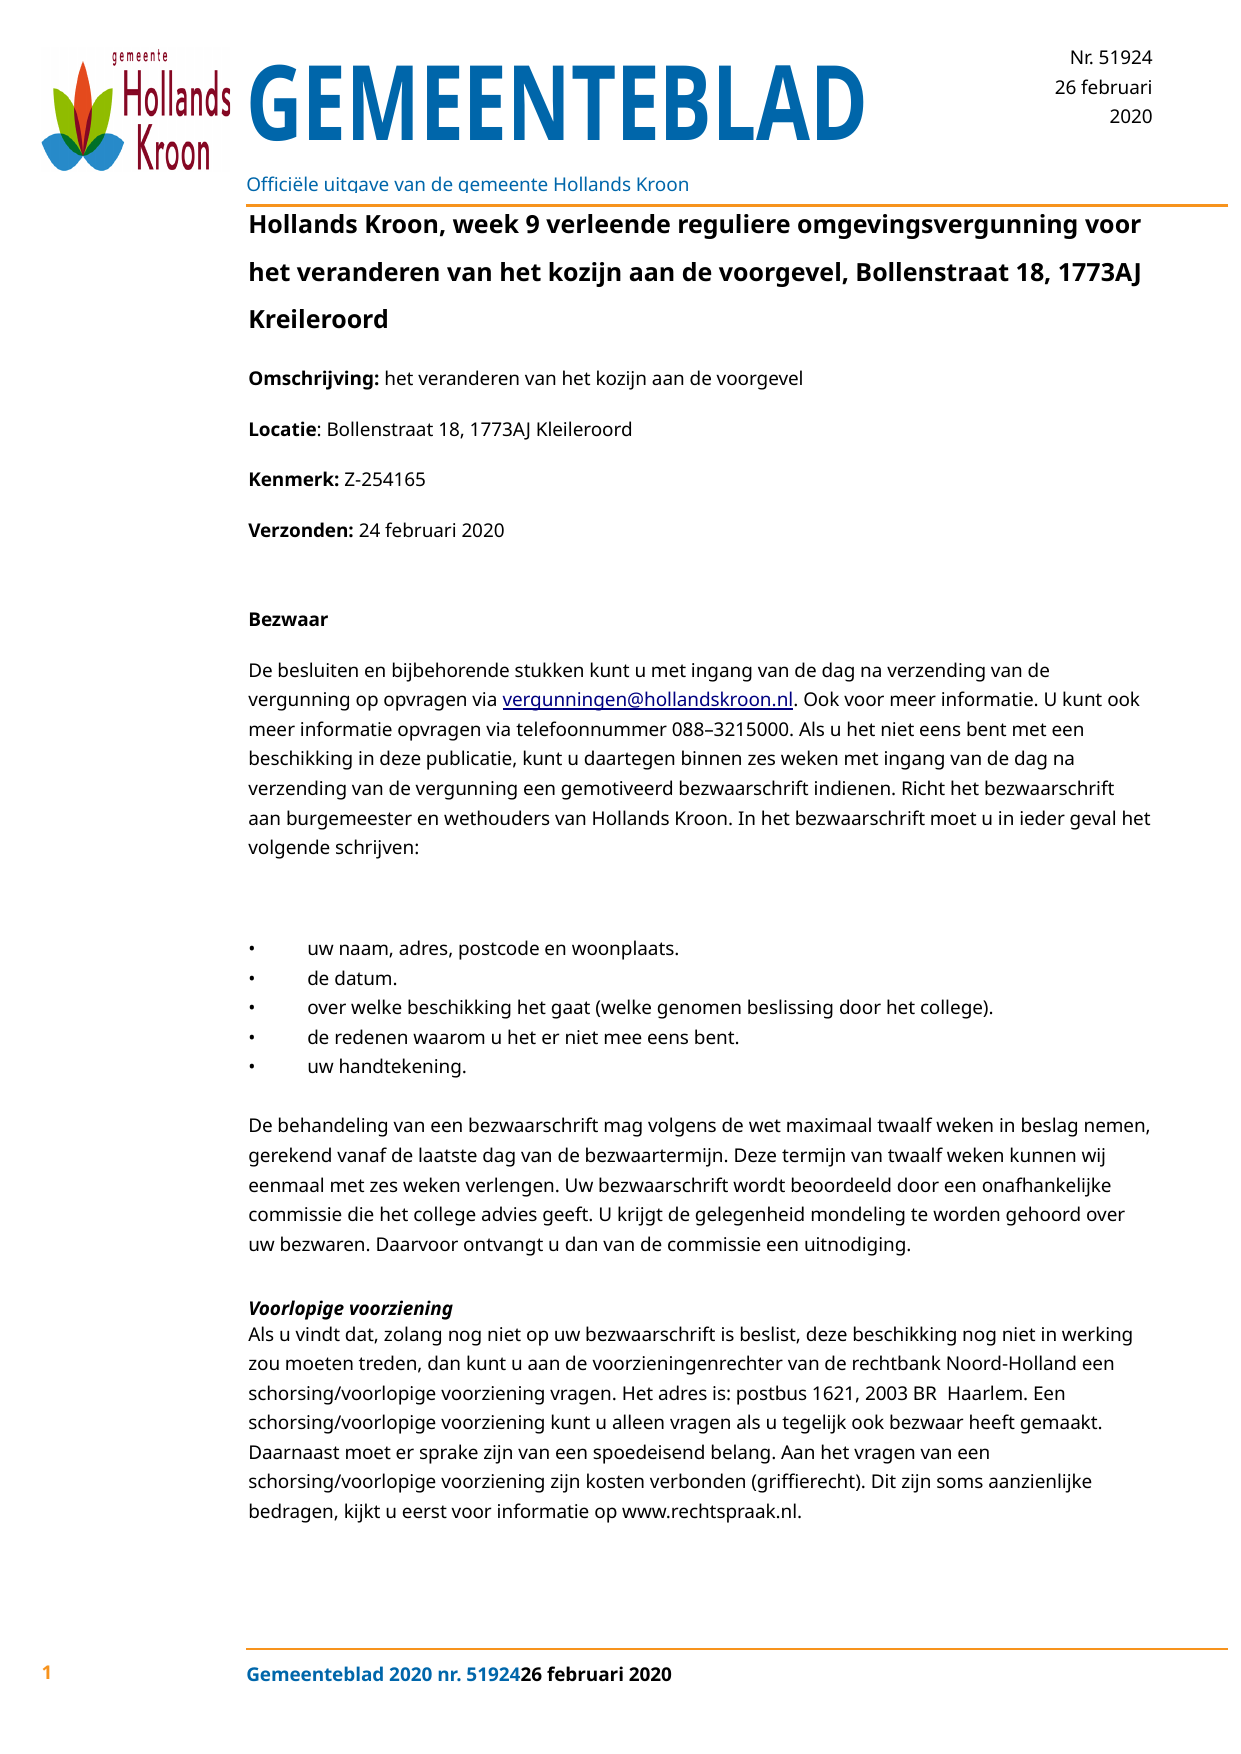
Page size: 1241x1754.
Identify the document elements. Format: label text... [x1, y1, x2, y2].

text Bezwaar [248, 606, 1152, 632]
text Verzonden: 24 februari 2020 [248, 517, 1152, 542]
list de datum. [248, 965, 1152, 991]
text Kenmerk: Z-254165 [248, 466, 1152, 492]
list uw naam, adres, postcode en woonplaats. [248, 935, 1152, 961]
picture [41, 47, 231, 172]
text De behandeling van een bezwaarschrift mag volgens de wet maximaal twaalf weken in beslag nemen, gerekend vanaf de laatste dag van de bezwaartermijn. Deze termijn van twaalf weken kunnen wij eenmaal met zes weken verlengen. Uw bezwaarschrift wordt beoordeeld door een onafhankelijke commissie die het college advies geeft. U krijgt de gelegenheid mondeling te worden gehoord over uw bezwaren. Daarvoor ontvangt u dan van de commissie een uitnodiging. [248, 1113, 1152, 1257]
list de redenen waarom u het er niet mee eens bent. [248, 1024, 1152, 1050]
text Als u vindt dat, zolang nog niet op uw bezwaarschrift is beslist, deze beschikking nog niet in werking zou moeten treden, dan kunt u aan de voorzieningenrechter van de rechtbank Noord-Holland een schorsing/voorlopige voorziening vragen. Het adres is: postbus 1621, 2003 BR Haarlem. Een schorsing/voorlopige voorziening kunt u alleen vragen als u tegelijk ook bezwaar heeft gemaakt. Daarnaast moet er sprake zijn van een spoedeisend belang. Aan het vragen van een schorsing/voorlopige voorziening zijn kosten verbonden (griffierecht). Dit zijn soms aanzienlijke bedragen, kijkt u eerst voor informatie op www.rechtspraak.nl. [248, 1321, 1152, 1524]
list uw handtekening. [248, 1053, 1152, 1079]
text Omschrijving: het veranderen van het kozijn aan de voorgevel [248, 366, 1152, 391]
text Locatie: Bollenstraat 18, 1773AJ Kleileroord [248, 416, 1152, 442]
text De besluiten en bijbehorende stukken kunt u met ingang van de dag na verzending van de vergunning op opvragen via vergunningen@hollandskroon.nl. Ook voor meer informatie. U kunt ook meer informatie opvragen via telefoonnummer 088–3215000. Als u het niet eens bent met een beschikking in deze publicatie, kunt u daartegen binnen zes weken met ingang van de dag na verzending van de vergunning een gemotiveerd bezwaarschrift indienen. Richt het bezwaarschrift aan burgemeester en wethouders van Hollands Kroon. In het bezwaarschrift moet u in ieder geval het volgende schrijven: [248, 657, 1152, 860]
text Hollands Kroon, week 9 verleende reguliere omgevingsvergunning voor het veranderen van het kozijn aan de voorgevel, Bollenstraat 18, 1773AJ Kreileroord [248, 207, 1152, 336]
text Voorlopige voorziening [248, 1295, 1152, 1321]
list over welke beschikking het gaat (welke genomen beslissing door het college). [248, 994, 1152, 1020]
